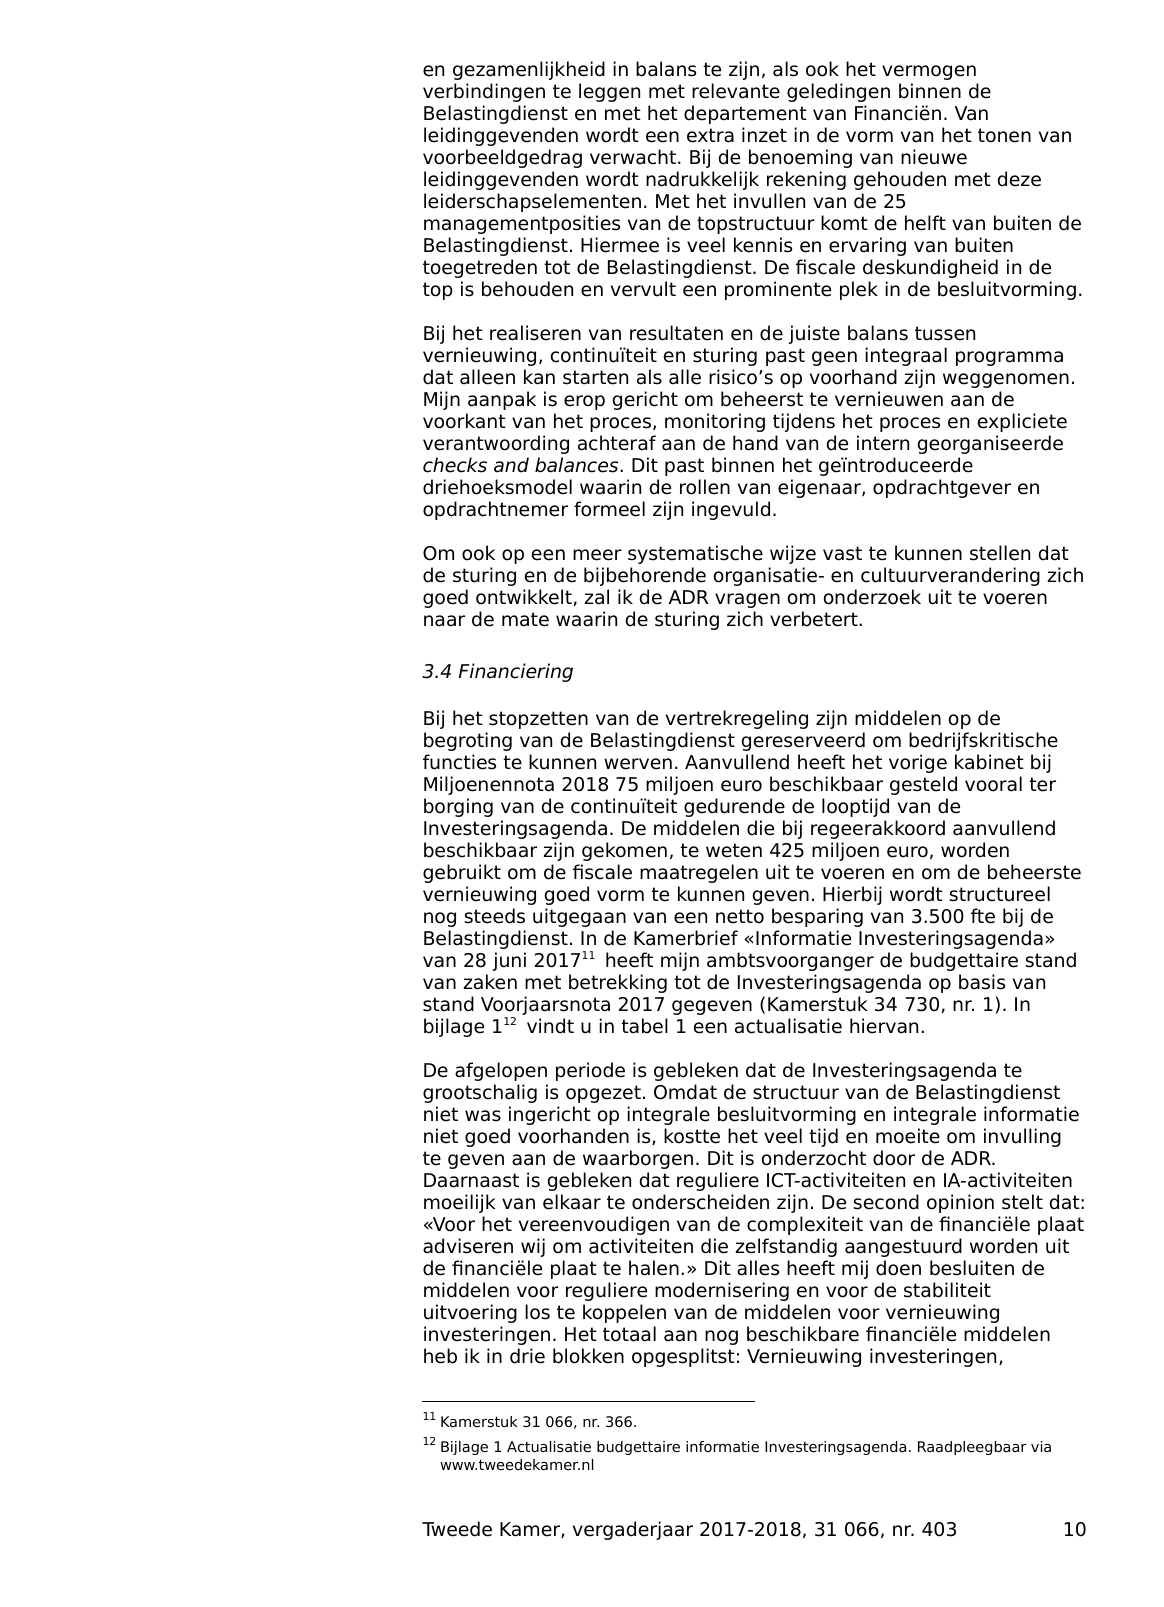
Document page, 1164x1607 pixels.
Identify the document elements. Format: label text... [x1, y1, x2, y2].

text Bij het realiseren van resultaten en de juiste balans tussen vernieuwing, continuïteit en sturing past geen integraal programma dat alleen kan starten als alle risico’s op voorhand zijn weggenomen. Mijn aanpak is erop gericht om beheerst te vernieuwen aan de voorkant van het proces, monitoring tijdens het proces en expliciete verantwoording achteraf aan de hand van de intern georganiseerde checks and balances. Dit past binnen het geïntroduceerde driehoeksmodel waarin de rollen van eigenaar, opdrachtgever en opdrachtnemer formeel zijn ingevuld. [422, 323, 1087, 521]
text Om ook op een meer systematische wijze vast te kunnen stellen dat de sturing en de bijbehorende organisatie- en cultuurverandering zich goed ontwikkelt, zal ik de ADR vragen om onderzoek uit te voeren naar de mate waarin de sturing zich verbetert. [422, 543, 1087, 631]
text en gezamenlijkheid in balans te zijn, als ook het vermogen verbindingen te leggen met relevante geledingen binnen de Belastingdienst en met het departement van Financiën. Van leidinggevenden wordt een extra inzet in de vorm van het tonen van voorbeeldgedrag verwacht. Bij de benoeming van nieuwe leidinggevenden wordt nadrukkelijk rekening gehouden met deze leiderschapselementen. Met het invullen van de 25 managementposities van de topstructuur komt de helft van buiten de Belastingdienst. Hiermee is veel kennis en ervaring van buiten toegetreden tot de Belastingdienst. De fiscale deskundigheid in de top is behouden en vervult een prominente plek in de besluitvorming. [422, 59, 1087, 301]
text Kamerstuk 31 066, nr. 366. [422, 1410, 1087, 1432]
text Bijlage 1 Actualisatie budgettaire informatie Investeringsagenda. Raadpleegbaar via www.tweedekamer.nl [422, 1435, 1087, 1474]
text Bij het stopzetten van de vertrekregeling zijn middelen op de begroting van de Belastingdienst gereserveerd om bedrijfskritische functies te kunnen werven. Aanvullend heeft het vorige kabinet bij Miljoenennota 2018 75 miljoen euro beschikbaar gesteld vooral ter borging van de continuïteit gedurende de looptijd van de Investeringsagenda. De middelen die bij regeerakkoord aanvullend beschikbaar zijn gekomen, te weten 425 miljoen euro, worden gebruikt om de fiscale maatregelen uit te voeren en om de beheerste vernieuwing goed vorm te kunnen geven. Hierbij wordt structureel nog steeds uitgegaan van een netto besparing van 3.500 fte bij de Belastingdienst. In de Kamerbrief «Informatie Investeringsagenda» van 28 juni 2017 heeft mijn ambtsvoorganger de budgettaire stand van zaken met betrekking tot de Investeringsagenda op basis van stand Voorjaarsnota 2017 gegeven (Kamerstuk 34 730, nr. 1). In bijlage 1 vindt u in tabel 1 een actualisatie hiervan. [422, 708, 1087, 1038]
text De afgelopen periode is gebleken dat de Investeringsagenda te grootschalig is opgezet. Omdat de structuur van de Belastingdienst niet was ingericht op integrale besluitvorming en integrale informatie niet goed voorhanden is, kostte het veel tijd en moeite om invulling te geven aan de waarborgen. Dit is onderzocht door de ADR. Daarnaast is gebleken dat reguliere ICT-activiteiten en IA-activiteiten moeilijk van elkaar te onderscheiden zijn. De second opinion stelt dat: «Voor het vereenvoudigen van de complexiteit van de financiële plaat adviseren wij om activiteiten die zelfstandig aangestuurd worden uit de financiële plaat te halen.» Dit alles heeft mij doen besluiten de middelen voor reguliere modernisering en voor de stabiliteit uitvoering los te koppelen van de middelen voor vernieuwing investeringen. Het totaal aan nog beschikbare financiële middelen heb ik in drie blokken opgesplitst: Vernieuwing investeringen, [422, 1060, 1087, 1367]
subtitle 3.4 Financiering [422, 661, 1087, 683]
